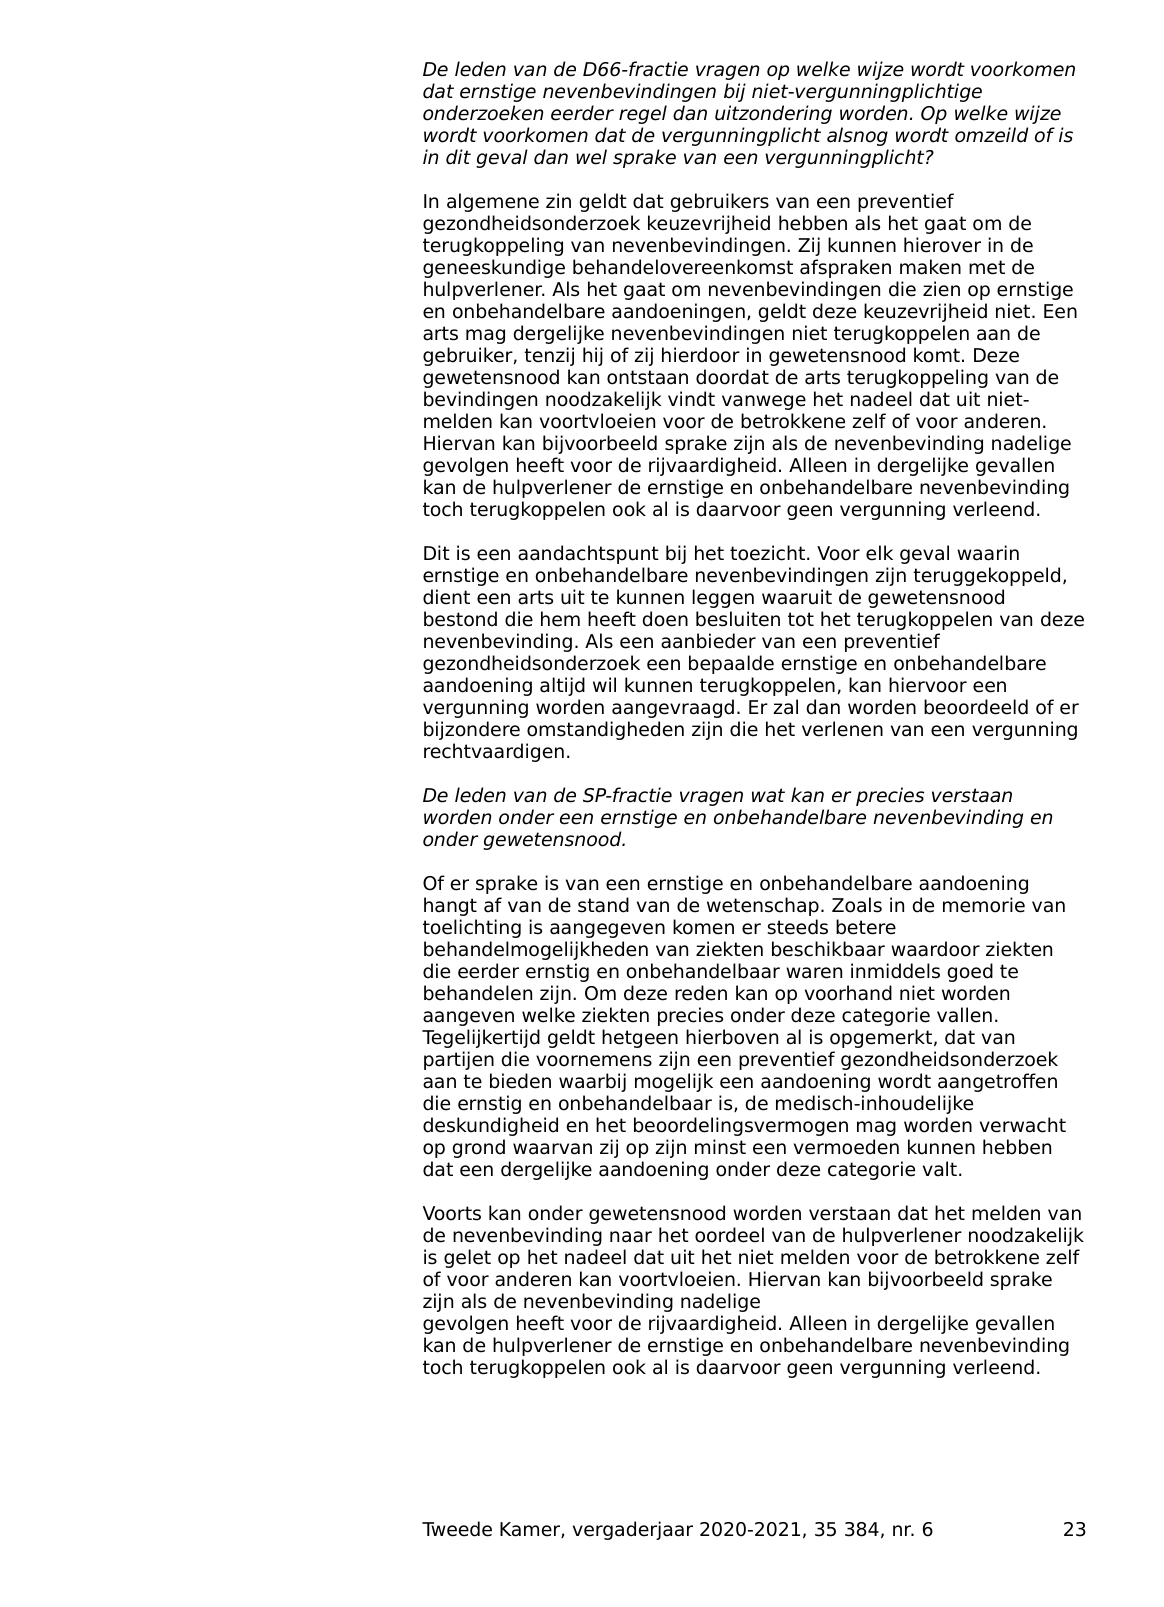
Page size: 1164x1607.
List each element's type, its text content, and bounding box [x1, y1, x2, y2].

text De leden van de D66-fractie vragen op welke wijze wordt voorkomen dat ernstige nevenbevindingen bij niet-vergunningplichtige onderzoeken eerder regel dan uitzondering worden. Op welke wijze wordt voorkomen dat de vergunningplicht alsnog wordt omzeild of is in dit geval dan wel sprake van een vergunningplicht? [422, 59, 1087, 169]
text gevolgen heeft voor de rijvaardigheid. Alleen in dergelijke gevallen kan de hulpverlener de ernstige en onbehandelbare nevenbevinding toch terugkoppelen ook al is daarvoor geen vergunning verleend. [422, 1313, 1087, 1379]
text De leden van de SP-fractie vragen wat kan er precies verstaan worden onder een ernstige en onbehandelbare nevenbevinding en onder gewetensnood. [422, 785, 1087, 851]
text Dit is een aandachtspunt bij het toezicht. Voor elk geval waarin ernstige en onbehandelbare nevenbevindingen zijn teruggekoppeld, dient een arts uit te kunnen leggen waaruit de gewetensnood bestond die hem heeft doen besluiten tot het terugkoppelen van deze nevenbevinding. Als een aanbieder van een preventief gezondheidsonderzoek een bepaalde ernstige en onbehandelbare aandoening altijd wil kunnen terugkoppelen, kan hiervoor een vergunning worden aangevraagd. Er zal dan worden beoordeeld of er bijzondere omstandigheden zijn die het verlenen van een vergunning rechtvaardigen. [422, 543, 1087, 763]
text Of er sprake is van een ernstige en onbehandelbare aandoening hangt af van de stand van de wetenschap. Zoals in de memorie van toelichting is aangegeven komen er steeds betere behandelmogelijkheden van ziekten beschikbaar waardoor ziekten die eerder ernstig en onbehandelbaar waren inmiddels goed te behandelen zijn. Om deze reden kan op voorhand niet worden aangeven welke ziekten precies onder deze categorie vallen. Tegelijkertijd geldt hetgeen hierboven al is opgemerkt, dat van partijen die voornemens zijn een preventief gezondheidsonderzoek aan te bieden waarbij mogelijk een aandoening wordt aangetroffen die ernstig en onbehandelbaar is, de medisch-inhoudelijke deskundigheid en het beoordelingsvermogen mag worden verwacht op grond waarvan zij op zijn minst een vermoeden kunnen hebben dat een dergelijke aandoening onder deze categorie valt. [422, 873, 1087, 1181]
text In algemene zin geldt dat gebruikers van een preventief gezondheidsonderzoek keuzevrijheid hebben als het gaat om de terugkoppeling van nevenbevindingen. Zij kunnen hierover in de geneeskundige behandelovereenkomst afspraken maken met de hulpverlener. Als het gaat om nevenbevindingen die zien op ernstige en onbehandelbare aandoeningen, geldt deze keuzevrijheid niet. Een arts mag dergelijke nevenbevindingen niet terugkoppelen aan de gebruiker, tenzij hij of zij hierdoor in gewetensnood komt. Deze gewetensnood kan ontstaan doordat de arts terugkoppeling van de bevindingen noodzakelijk vindt vanwege het nadeel dat uit niet-melden kan voortvloeien voor de betrokkene zelf of voor anderen. Hiervan kan bijvoorbeeld sprake zijn als de nevenbevinding nadelige gevolgen heeft voor de rijvaardigheid. Alleen in dergelijke gevallen kan de hulpverlener de ernstige en onbehandelbare nevenbevinding toch terugkoppelen ook al is daarvoor geen vergunning verleend. [422, 191, 1087, 521]
text Voorts kan onder gewetensnood worden verstaan dat het melden van de nevenbevinding naar het oordeel van de hulpverlener noodzakelijk is gelet op het nadeel dat uit het niet melden voor de betrokkene zelf of voor anderen kan voortvloeien. Hiervan kan bijvoorbeeld sprake zijn als de nevenbevinding nadelige [422, 1203, 1087, 1313]
